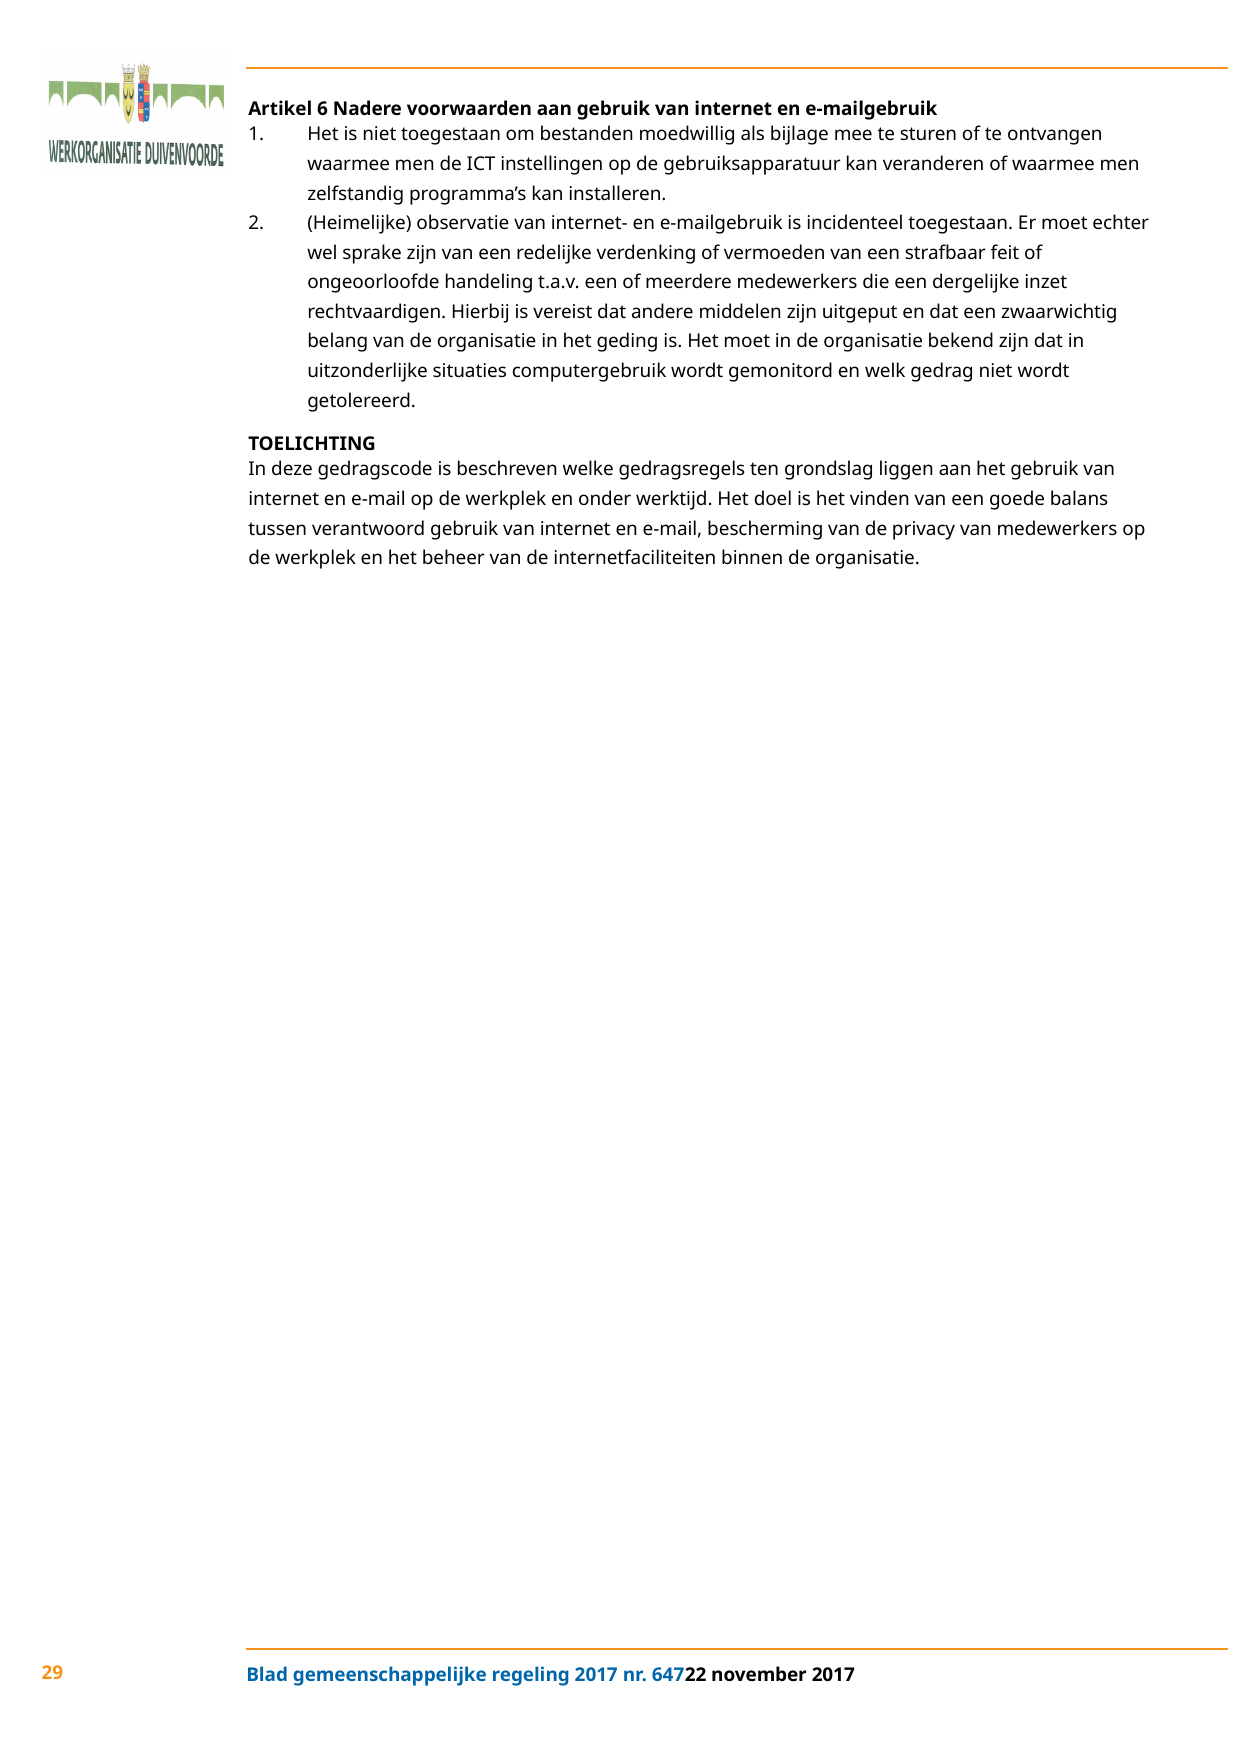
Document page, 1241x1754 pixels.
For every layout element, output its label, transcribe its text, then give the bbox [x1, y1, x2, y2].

list Het is niet toegestaan om bestanden moedwillig als bijlage mee te sturen of te ontvangen waarmee men de ICT instellingen op de gebruiksapparatuur kan veranderen of waarmee men zelfstandig programma’s kan installeren. [248, 121, 1152, 205]
picture [41, 47, 231, 172]
text In deze gedragscode is beschreven welke gedragsregels ten grondslag liggen aan het gebruik van internet en e-mail op de werkplek en onder werktijd. Het doel is het vinden van een goede balans tussen verantwoord gebruik van internet en e-mail, bescherming van de privacy van medewerkers op de werkplek en het beheer van de internetfaciliteiten binnen de organisatie. [248, 456, 1152, 570]
list (Heimelijke) observatie van internet- en e-mailgebruik is incidenteel toegestaan. Er moet echter wel sprake zijn van een redelijke verdenking of vermoeden van een strafbaar feit of ongeoorloofde handeling t.a.v. een of meerdere medewerkers die een dergelijke inzet rechtvaardigen. Hierbij is vereist dat andere middelen zijn uitgeput en dat een zwaarwichtig belang van de organisatie in het geding is. Het moet in de organisatie bekend zijn dat in uitzonderlijke situaties computergebruik wordt gemonitord en welk gedrag niet wordt getolereerd. [248, 209, 1152, 412]
text TOELICHTING [248, 430, 1152, 456]
text Artikel 6 Nadere voorwaarden aan gebruik van internet en e-mailgebruik [248, 95, 1152, 121]
